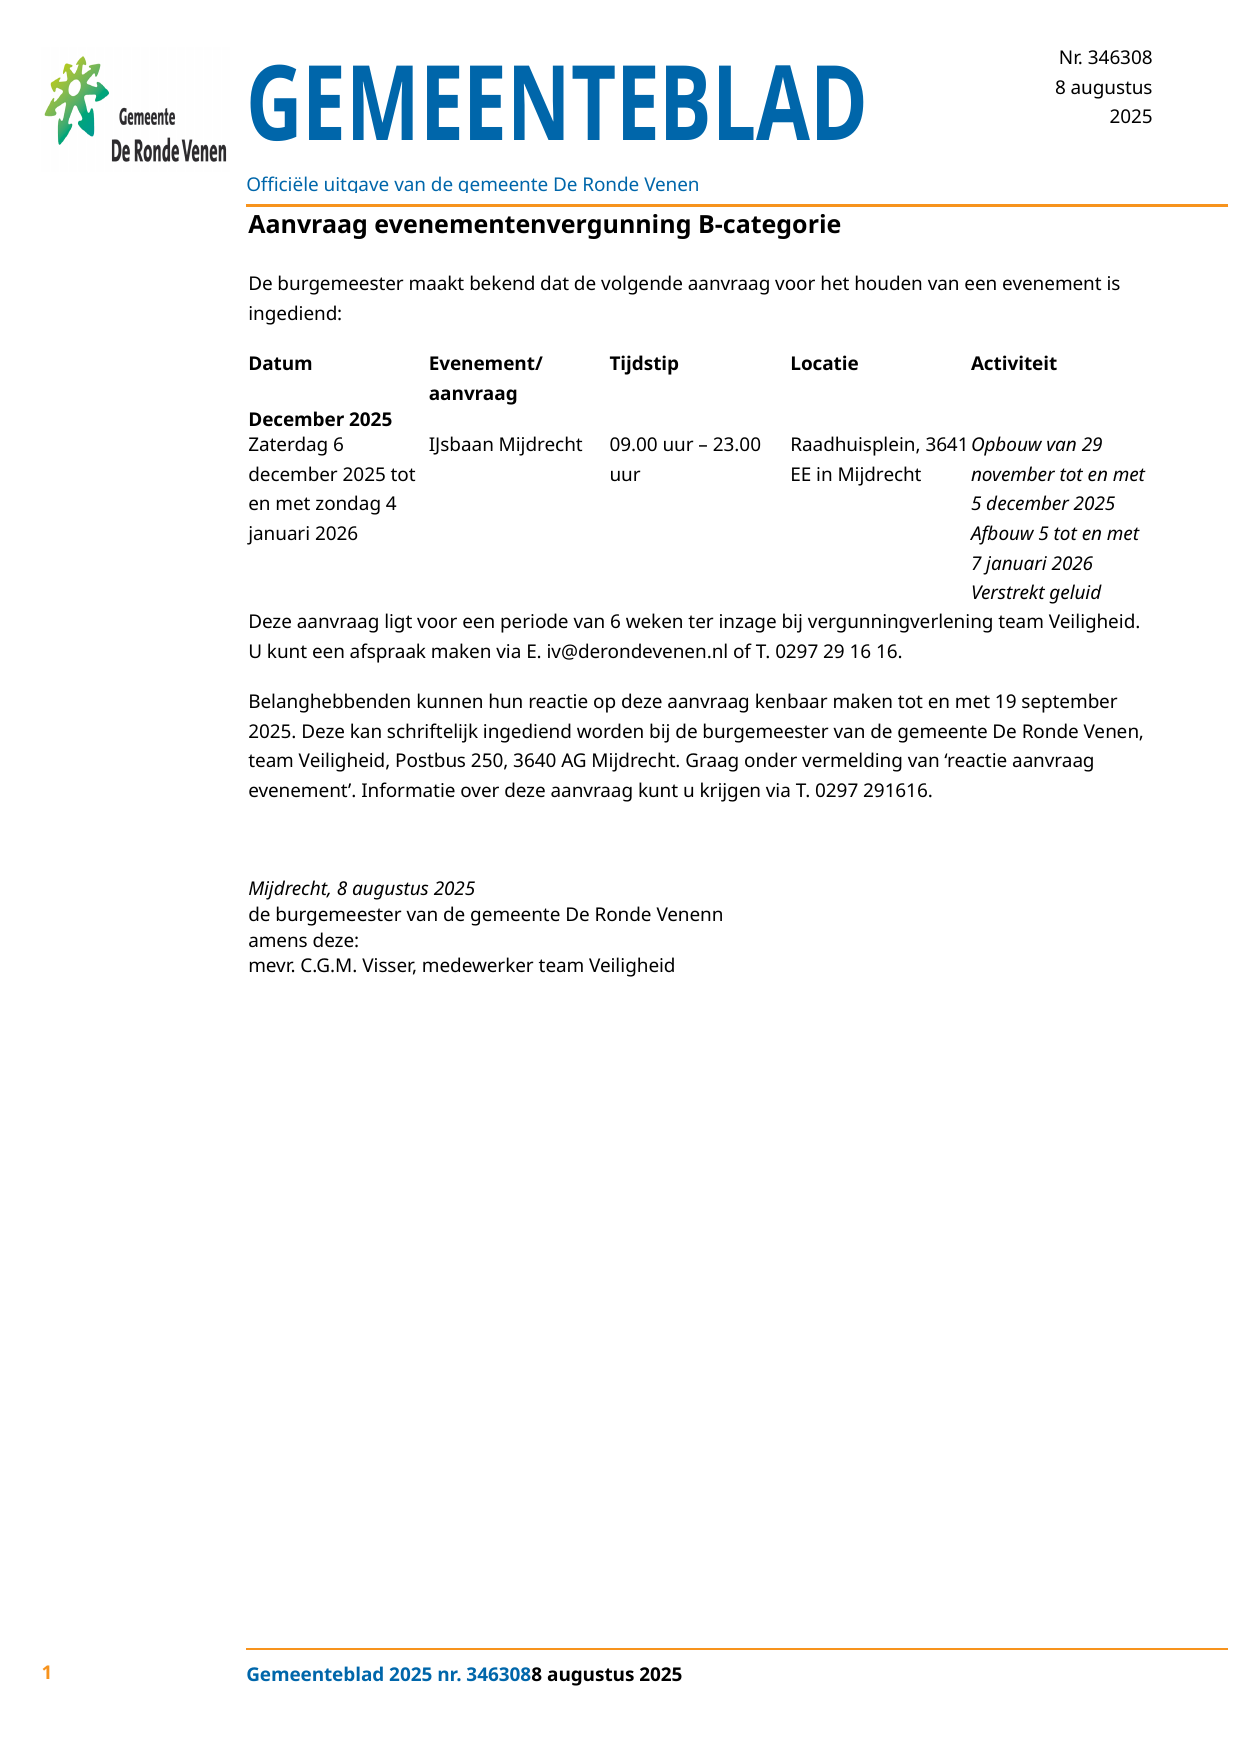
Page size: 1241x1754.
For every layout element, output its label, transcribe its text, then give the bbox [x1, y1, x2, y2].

table_cell [790, 406, 971, 431]
table_header Evenement/aanvraag [429, 350, 609, 406]
text De burgemeester maakt bekend dat de volgende aanvraag voor het houden van een evenement is ingediend: [248, 270, 1152, 326]
table_cell [609, 406, 790, 431]
text Aanvraag evenementenvergunning B-categorie [248, 207, 1152, 241]
table_cell Raadhuisplein, 3641 EE in Mijdrecht [790, 431, 971, 605]
table_cell [971, 406, 1152, 431]
text Deze aanvraag ligt voor een periode van 6 weken ter inzage bij vergunningverlening team Veiligheid. U kunt een afspraak maken via E. iv@derondevenen.nl of T. 0297 29 16 16. [248, 608, 1152, 664]
table_header Datum [248, 350, 429, 406]
table_header Tijdstip [609, 350, 790, 406]
table_cell Opbouw van 29 november tot en met 5 december 2025 Afbouw 5 tot en met 7 januari 2026 Verstrekt geluid [971, 431, 1152, 605]
table_cell [429, 406, 609, 431]
text Mijdrecht, 8 augustus 2025 [248, 875, 1152, 901]
table_cell IJsbaan Mijdrecht [429, 431, 609, 605]
text de burgemeester van de gemeente De Ronde Venenn [248, 901, 1152, 927]
text amens deze: [248, 927, 1152, 952]
table_cell Zaterdag 6 december 2025 tot en met zondag 4 januari 2026 [248, 431, 429, 605]
text mevr. C.G.M. Visser, medewerker team Veiligheid [248, 952, 1152, 978]
text Belanghebbenden kunnen hun reactie op deze aanvraag kenbaar maken tot en met 19 september 2025. Deze kan schriftelijk ingediend worden bij de burgemeester van de gemeente De Ronde Venen, team Veiligheid, Postbus 250, 3640 AG Mijdrecht. Graag onder vermelding van ‘reactie aanvraag evenement’. Informatie over deze aanvraag kunt u krijgen via T. 0297 291616. [248, 688, 1152, 803]
table_cell December 2025 [248, 406, 429, 431]
table_cell 09.00 uur – 23.00 uur [609, 431, 790, 605]
table_header Locatie [790, 350, 971, 406]
table_header Activiteit [971, 350, 1152, 406]
picture [41, 47, 231, 172]
